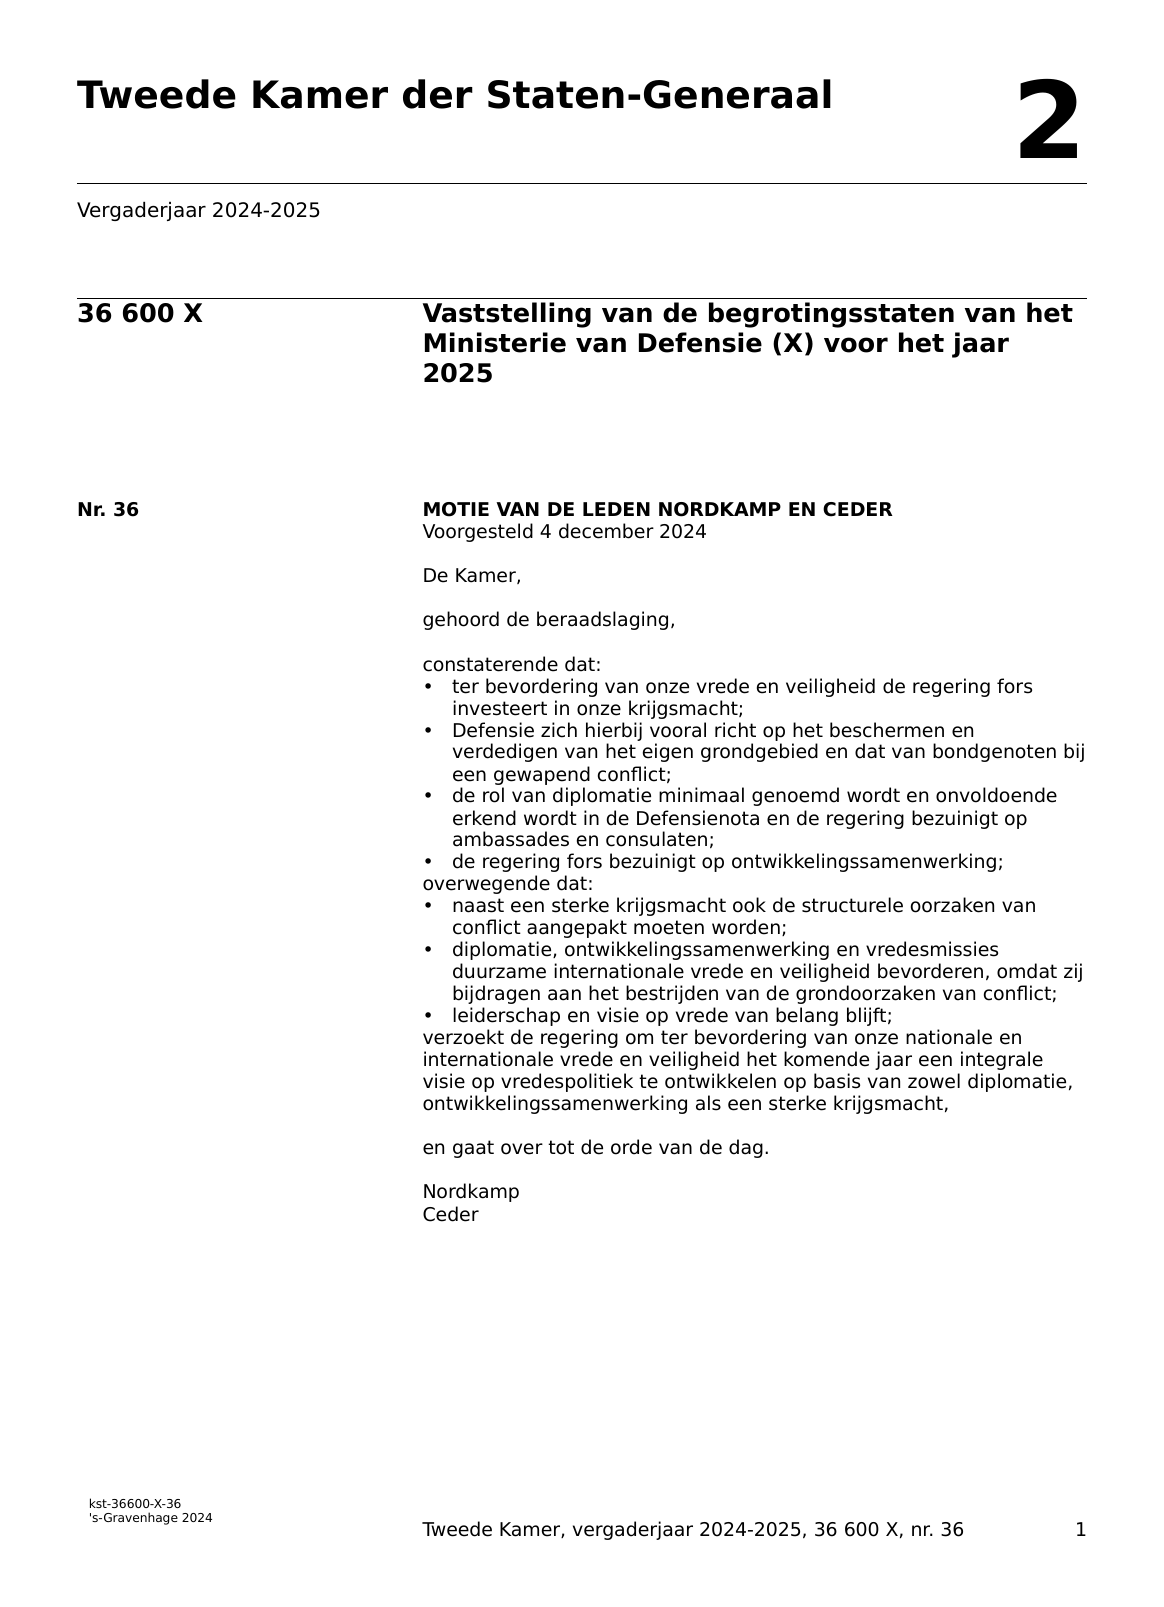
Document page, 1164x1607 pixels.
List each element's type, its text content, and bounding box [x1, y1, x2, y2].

text • leiderschap en visie op vrede van belang blijft; [422, 1005, 1087, 1027]
text Nordkamp [422, 1181, 1087, 1203]
table_cell Vergaderjaar 2024-2025 [77, 184, 1087, 298]
subtitle 36 600 X Vaststelling van de begrotingsstaten van het Ministerie van Defensie (X) voor het jaar 2025 [77, 299, 1087, 388]
text De Kamer, [422, 565, 1087, 587]
text • naast een sterke krijgsmacht ook de structurele oorzaken van conflict aangepakt moeten worden; [422, 895, 1087, 939]
text Ceder [422, 1203, 1087, 1225]
text verzoekt de regering om ter bevordering van onze nationale en internationale vrede en veiligheid het komende jaar een integrale visie op vredespolitiek te ontwikkelen op basis van zowel diplomatie, ontwikkelingssamenwerking als een sterke krijgsmacht, [422, 1027, 1087, 1115]
table_header Tweede Kamer der Staten-Generaal [77, 59, 886, 183]
text constaterende dat: [422, 653, 1087, 676]
text en gaat over tot de orde van de dag. [422, 1137, 1087, 1159]
text overwegende dat: [422, 873, 1087, 895]
table_header 2 [886, 59, 1087, 183]
text • diplomatie, ontwikkelingssamenwerking en vredesmissies duurzame internationale vrede en veiligheid bevorderen, omdat zij bijdragen aan het bestrijden van de grondoorzaken van conflict; [422, 939, 1087, 1005]
subtitle Nr. 36 MOTIE VAN DE LEDEN NORDKAMP EN CEDER [77, 499, 1087, 521]
text • de regering fors bezuinigt op ontwikkelingssamenwerking; [422, 851, 1087, 873]
text Voorgesteld 4 december 2024 [422, 521, 1087, 543]
text • Defensie zich hierbij vooral richt op het beschermen en verdedigen van het eigen grondgebied en dat van bondgenoten bij een gewapend conflict; [422, 719, 1087, 785]
text 's-Gravenhage 2024 [88, 1511, 323, 1525]
text • ter bevordering van onze vrede en veiligheid de regering fors investeert in onze krijgsmacht; [422, 676, 1087, 719]
text gehoord de beraadslaging, [422, 609, 1087, 631]
text • de rol van diplomatie minimaal genoemd wordt en onvoldoende erkend wordt in de Defensienota en de regering bezuinigt op ambassades en consulaten; [422, 785, 1087, 851]
text kst-36600-X-36 [88, 1497, 323, 1511]
